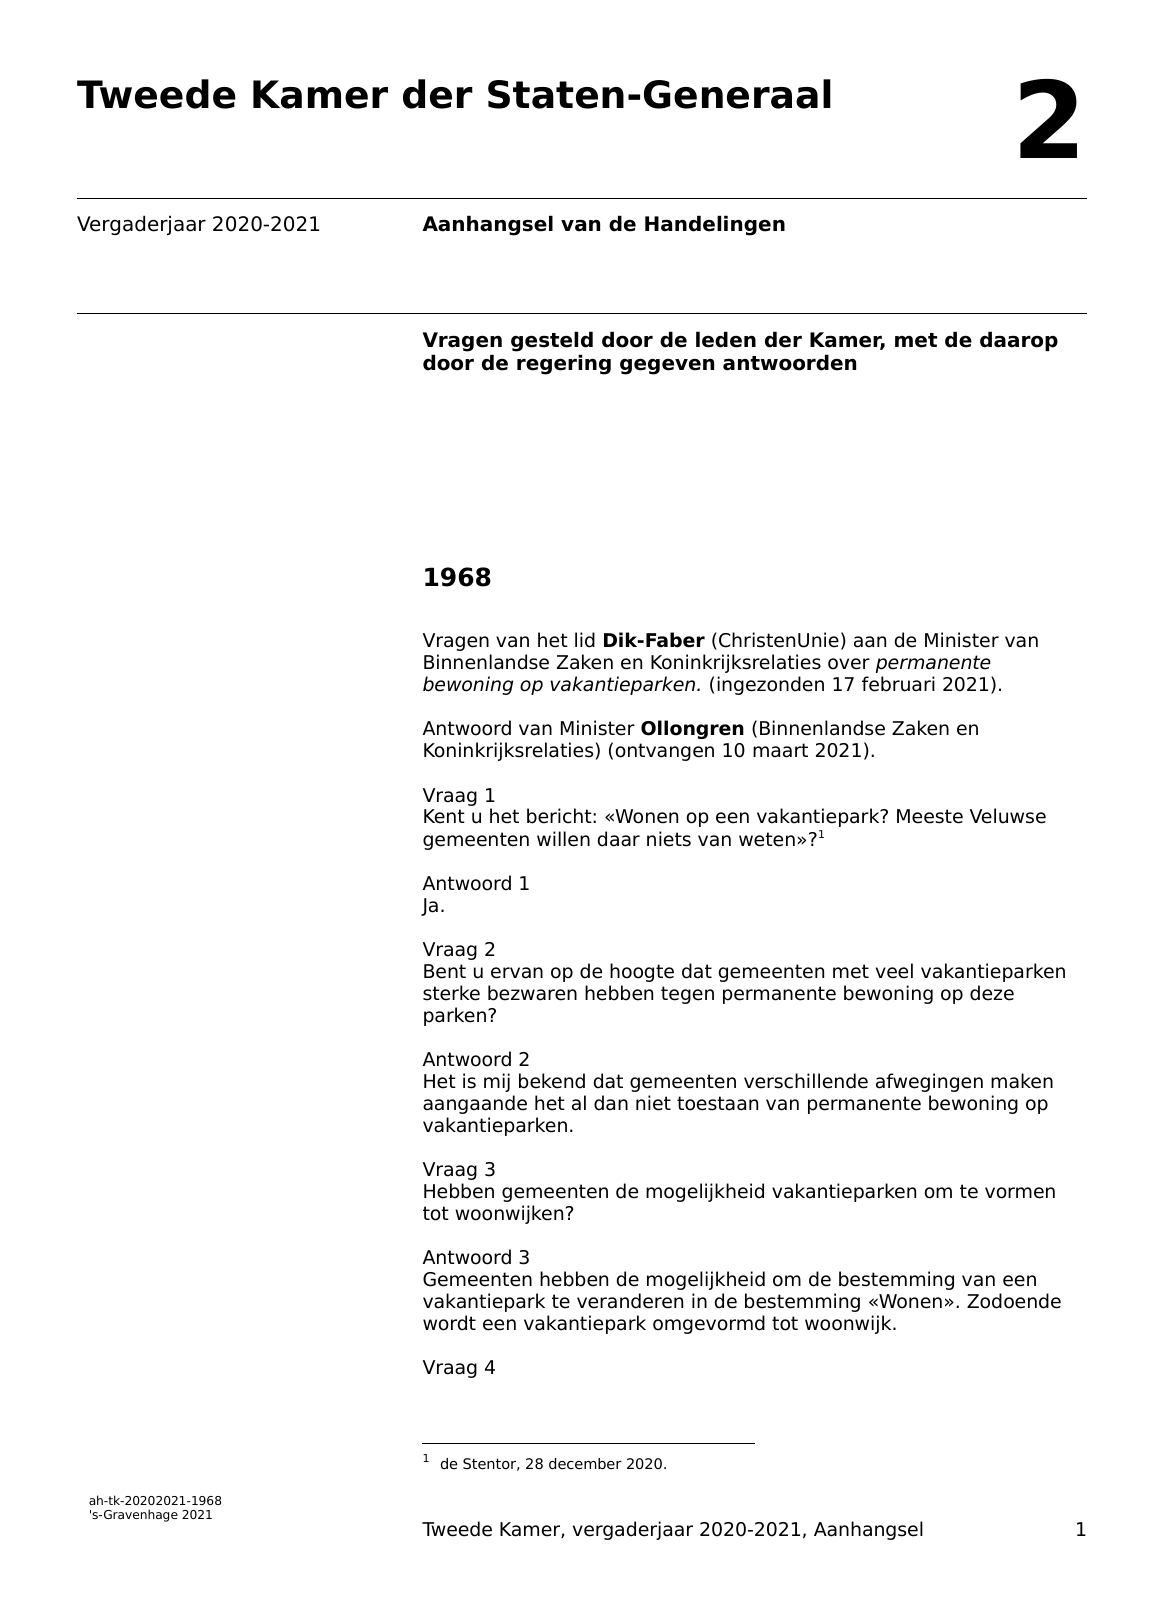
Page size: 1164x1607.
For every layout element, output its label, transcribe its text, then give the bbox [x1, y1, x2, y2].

text 1968 [422, 563, 1087, 592]
table_cell Aanhangsel van de Handelingen [422, 199, 1087, 313]
text ah-tk-20202021-1968 [88, 1494, 323, 1508]
text Vraag 4 [422, 1357, 1087, 1379]
table_header 2 [886, 59, 1087, 198]
text Antwoord van Minister Ollongren (Binnenlandse Zaken en Koninkrijksrelaties) (ontvangen 10 maart 2021). [422, 718, 1087, 762]
text Vraag 1 [422, 784, 1087, 806]
table_cell [77, 314, 422, 375]
text Gemeenten hebben de mogelijkheid om de bestemming van een vakantiepark te veranderen in de bestemming «Wonen». Zodoende wordt een vakantiepark omgevormd tot woonwijk. [422, 1269, 1087, 1335]
table_cell Vragen gesteld door de leden der Kamer, met de daarop door de regering gegeven antwoorden [422, 314, 1087, 375]
text Kent u het bericht: «Wonen op een vakantiepark? Meeste Veluwse gemeenten willen daar niets van weten»? [422, 806, 1087, 850]
text Antwoord 2 [422, 1049, 1087, 1071]
text Vraag 2 [422, 939, 1087, 961]
text Antwoord 3 [422, 1247, 1087, 1269]
text 's-Gravenhage 2021 [88, 1508, 323, 1522]
text Bent u ervan op de hoogte dat gemeenten met veel vakantieparken sterke bezwaren hebben tegen permanente bewoning op deze parken? [422, 961, 1087, 1027]
text Vraag 3 [422, 1159, 1087, 1181]
table_header Tweede Kamer der Staten-Generaal [77, 59, 886, 198]
text Het is mij bekend dat gemeenten verschillende afwegingen maken aangaande het al dan niet toestaan van permanente bewoning op vakantieparken. [422, 1071, 1087, 1137]
text Hebben gemeenten de mogelijkheid vakantieparken om te vormen tot woonwijken? [422, 1181, 1087, 1225]
text de Stentor, 28 december 2020. [422, 1452, 1087, 1474]
table_cell Vergaderjaar 2020-2021 [77, 199, 422, 313]
text Ja. [422, 894, 1087, 917]
text Antwoord 1 [422, 873, 1087, 894]
text Vragen van het lid Dik-Faber (ChristenUnie) aan de Minister van Binnenlandse Zaken en Koninkrijksrelaties over permanente bewoning op vakantieparken. (ingezonden 17 februari 2021). [422, 630, 1087, 696]
